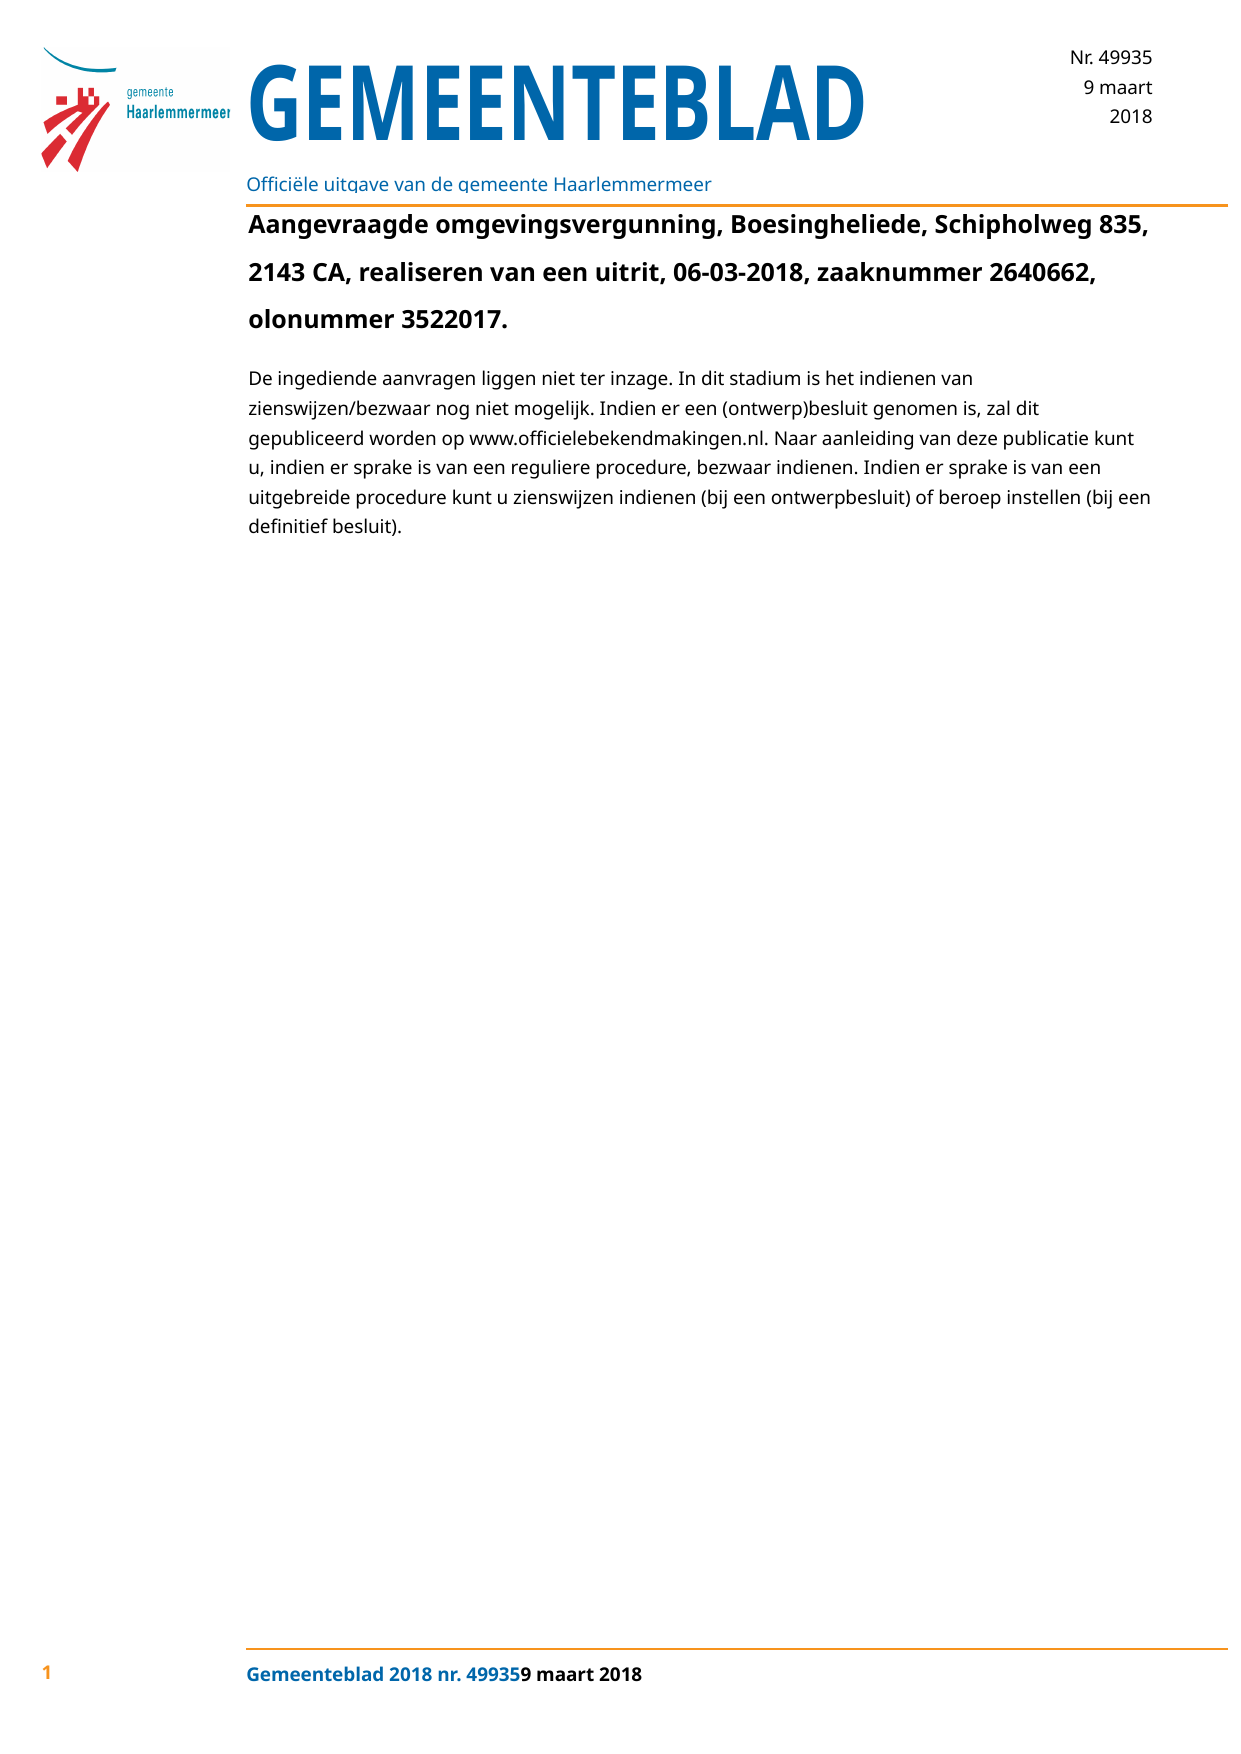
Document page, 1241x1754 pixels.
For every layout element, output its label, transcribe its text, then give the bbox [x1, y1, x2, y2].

text Aangevraagde omgevingsvergunning, Boesingheliede, Schipholweg 835, 2143 CA, realiseren van een uitrit, 06-03-2018, zaaknummer 2640662, olonummer 3522017. [248, 207, 1152, 336]
text De ingediende aanvragen liggen niet ter inzage. In dit stadium is het indienen van zienswijzen/bezwaar nog niet mogelijk. Indien er een (ontwerp)besluit genomen is, zal dit gepubliceerd worden op www.officielebekendmakingen.nl. Naar aanleiding van deze publicatie kunt u, indien er sprake is van een reguliere procedure, bezwaar indienen. Indien er sprake is van een uitgebreide procedure kunt u zienswijzen indienen (bij een ontwerpbesluit) of beroep instellen (bij een definitief besluit). [248, 366, 1152, 539]
picture [41, 47, 231, 172]
